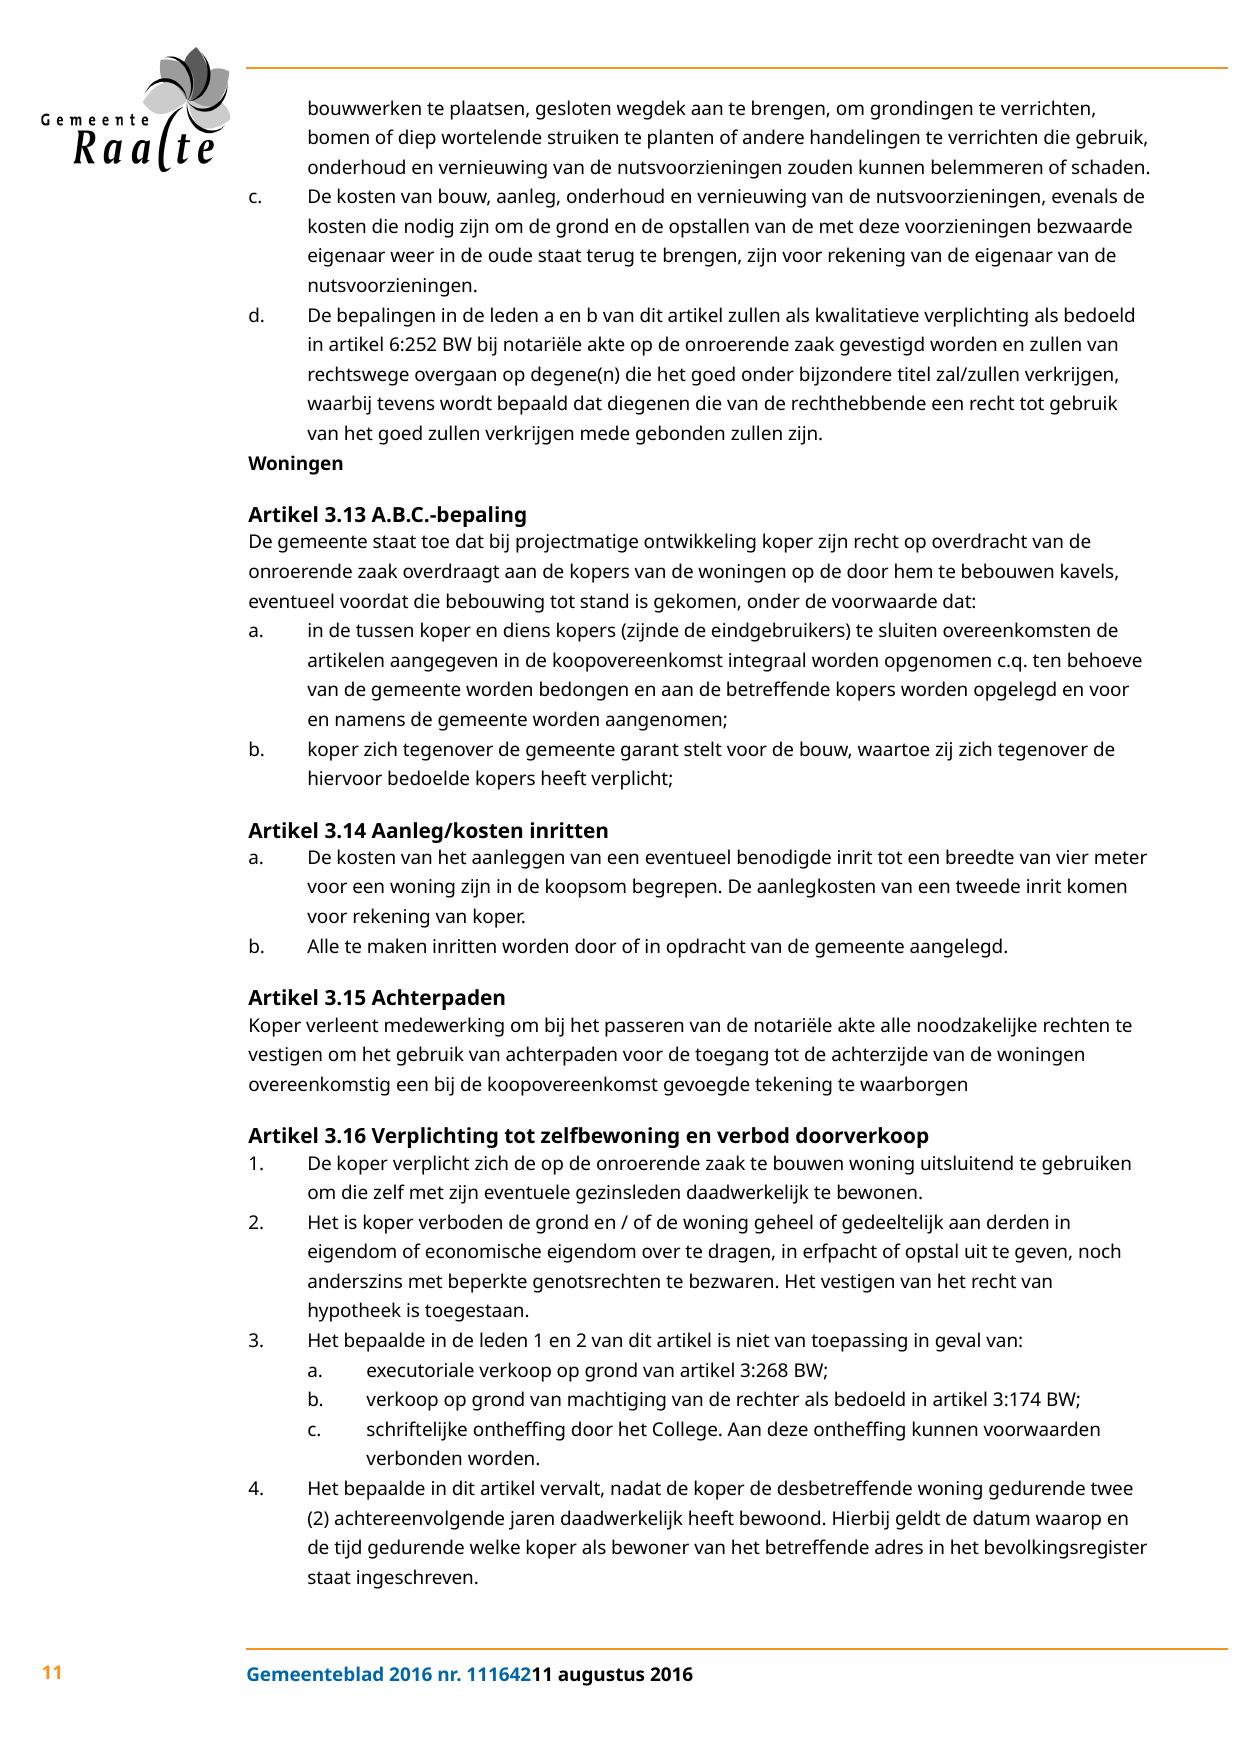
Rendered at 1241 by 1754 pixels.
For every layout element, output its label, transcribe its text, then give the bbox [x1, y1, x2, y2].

text De gemeente staat toe dat bij projectmatige ontwikkeling koper zijn recht op overdracht van de onroerende zaak overdraagt aan de kopers van de woningen op de door hem te bebouwen kavels, eventueel voordat die bebouwing tot stand is gekomen, onder de voorwaarde dat: [248, 529, 1152, 613]
list De kosten van bouw, aanleg, onderhoud en vernieuwing van de nutsvoorzieningen, evenals de kosten die nodig zijn om de grond en de opstallen van de met deze voorzieningen bezwaarde eigenaar weer in de oude staat terug te brengen, zijn voor rekening van de eigenaar van de nutsvoorzieningen. [248, 183, 1152, 298]
list De kosten van het aanleggen van een eventueel benodigde inrit tot een breedte van vier meter voor een woning zijn in de koopsom begrepen. De aanlegkosten van een tweede inrit komen voor rekening van koper. [248, 844, 1152, 929]
text Woningen [248, 450, 1152, 476]
list bouwwerken te plaatsen, gesloten wegdek aan te brengen, om grondingen te verrichten, bomen of diep wortelende struiken te planten of andere handelingen te verrichten die gebruik, onderhoud en vernieuwing van de nutsvoorzieningen zouden kunnen belemmeren of schaden. [248, 95, 1152, 180]
list executoriale verkoop op grond van artikel 3:268 BW; [307, 1357, 1152, 1383]
list Het bepaalde in dit artikel vervalt, nadat de koper de desbetreffende woning gedurende twee (2) achtereenvolgende jaren daadwerkelijk heeft bewoond. Hierbij geldt de datum waarop en de tijd gedurende welke koper als bewoner van het betreffende adres in het bevolkingsregister staat ingeschreven. [248, 1475, 1152, 1590]
list Alle te maken inritten worden door of in opdracht van de gemeente aangelegd. [248, 933, 1152, 959]
text Artikel 3.13 A.B.C.-bepaling [248, 500, 1152, 529]
list koper zich tegenover de gemeente garant stelt voor de bouw, waartoe zij zich tegenover de hiervoor bedoelde kopers heeft verplicht; [248, 736, 1152, 791]
list De koper verplicht zich de op de onroerende zaak te bouwen woning uitsluitend te gebruiken om die zelf met zijn eventuele gezinsleden daadwerkelijk te bewonen. [248, 1150, 1152, 1205]
list schriftelijke ontheffing door het College. Aan deze ontheffing kunnen voorwaarden verbonden worden. [307, 1416, 1152, 1471]
text Koper verleent medewerking om bij het passeren van de notariële akte alle noodzakelijke rechten te vestigen om het gebruik van achterpaden voor de toegang tot de achterzijde van de woningen overeenkomstig een bij de koopovereenkomst gevoegde tekening te waarborgen [248, 1012, 1152, 1097]
list Het is koper verboden de grond en / of de woning geheel of gedeeltelijk aan derden in eigendom of economische eigendom over te dragen, in erfpacht of opstal uit te geven, noch anderszins met beperkte genotsrechten te bezwaren. Het vestigen van het recht van hypotheek is toegestaan. [248, 1209, 1152, 1323]
list De bepalingen in de leden a en b van dit artikel zullen als kwalitatieve verplichting als bedoeld in artikel 6:252 BW bij notariële akte op de onroerende zaak gevestigd worden en zullen van rechtswege overgaan op degene(n) die het goed onder bijzondere titel zal/zullen verkrijgen, waarbij tevens wordt bepaald dat diegenen die van de rechthebbende een recht tot gebruik van het goed zullen verkrijgen mede gebonden zullen zijn. [248, 302, 1152, 446]
list verkoop op grond van machtiging van de rechter als bedoeld in artikel 3:174 BW; [307, 1386, 1152, 1412]
list in de tussen koper en diens kopers (zijnde de eindgebruikers) te sluiten overeenkomsten de artikelen aangegeven in de koopovereenkomst integraal worden opgenomen c.q. ten behoeve van de gemeente worden bedongen en aan de betreffende kopers worden opgelegd en voor en namens de gemeente worden aangenomen; [248, 617, 1152, 732]
list Het bepaalde in de leden 1 en 2 van dit artikel is niet van toepassing in geval van: [248, 1327, 1152, 1353]
text Artikel 3.16 Verplichting tot zelfbewoning en verbod doorverkoop [248, 1121, 1152, 1150]
text Artikel 3.14 Aanleg/kosten inritten [248, 816, 1152, 844]
text Artikel 3.15 Achterpaden [248, 983, 1152, 1012]
picture [41, 47, 231, 172]
